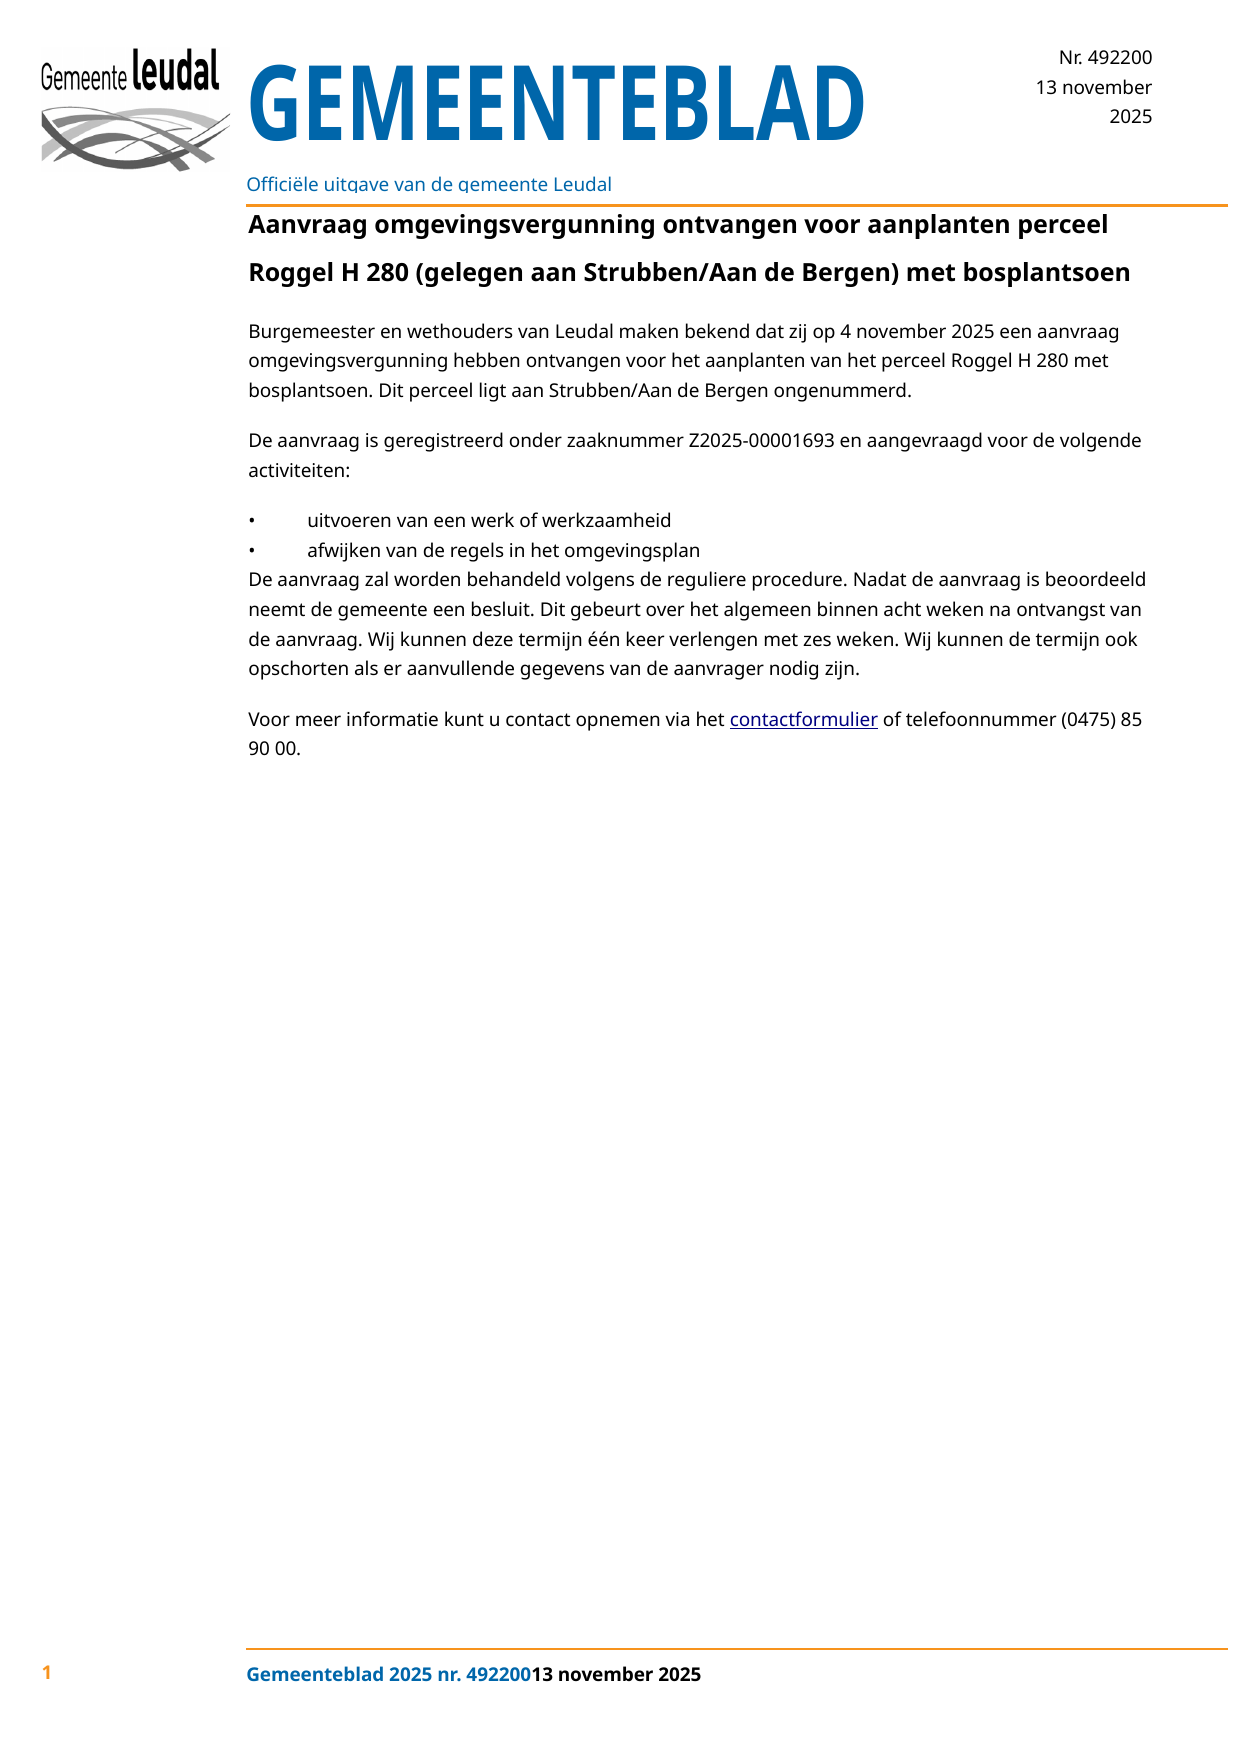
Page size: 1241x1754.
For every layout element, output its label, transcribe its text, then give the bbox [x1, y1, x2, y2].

text Voor meer informatie kunt u contact opnemen via het contactformulier of telefoonnummer (0475) 85 90 00. [248, 706, 1152, 761]
text Aanvraag omgevingsvergunning ontvangen voor aanplanten perceel Roggel H 280 (gelegen aan Strubben/Aan de Bergen) met bosplantsoen [248, 207, 1152, 288]
text De aanvraag zal worden behandeld volgens de reguliere procedure. Nadat de aanvraag is beoordeeld neemt de gemeente een besluit. Dit gebeurt over het algemeen binnen acht weken na ontvangst van de aanvraag. Wij kunnen deze termijn één keer verlengen met zes weken. Wij kunnen de termijn ook opschorten als er aanvullende gegevens van de aanvrager nodig zijn. [248, 567, 1152, 681]
list uitvoeren van een werk of werkzaamheid [248, 507, 1152, 533]
text De aanvraag is geregistreerd onder zaaknummer Z2025-00001693 en aangevraagd voor de volgende activiteiten: [248, 427, 1152, 483]
text Burgemeester en wethouders van Leudal maken bekend dat zij op 4 november 2025 een aanvraag omgevingsvergunning hebben ontvangen voor het aanplanten van het perceel Roggel H 280 met bosplantsoen. Dit perceel ligt aan Strubben/Aan de Bergen ongenummerd. [248, 318, 1152, 403]
list afwijken van de regels in het omgevingsplan [248, 537, 1152, 563]
picture [41, 47, 231, 172]
